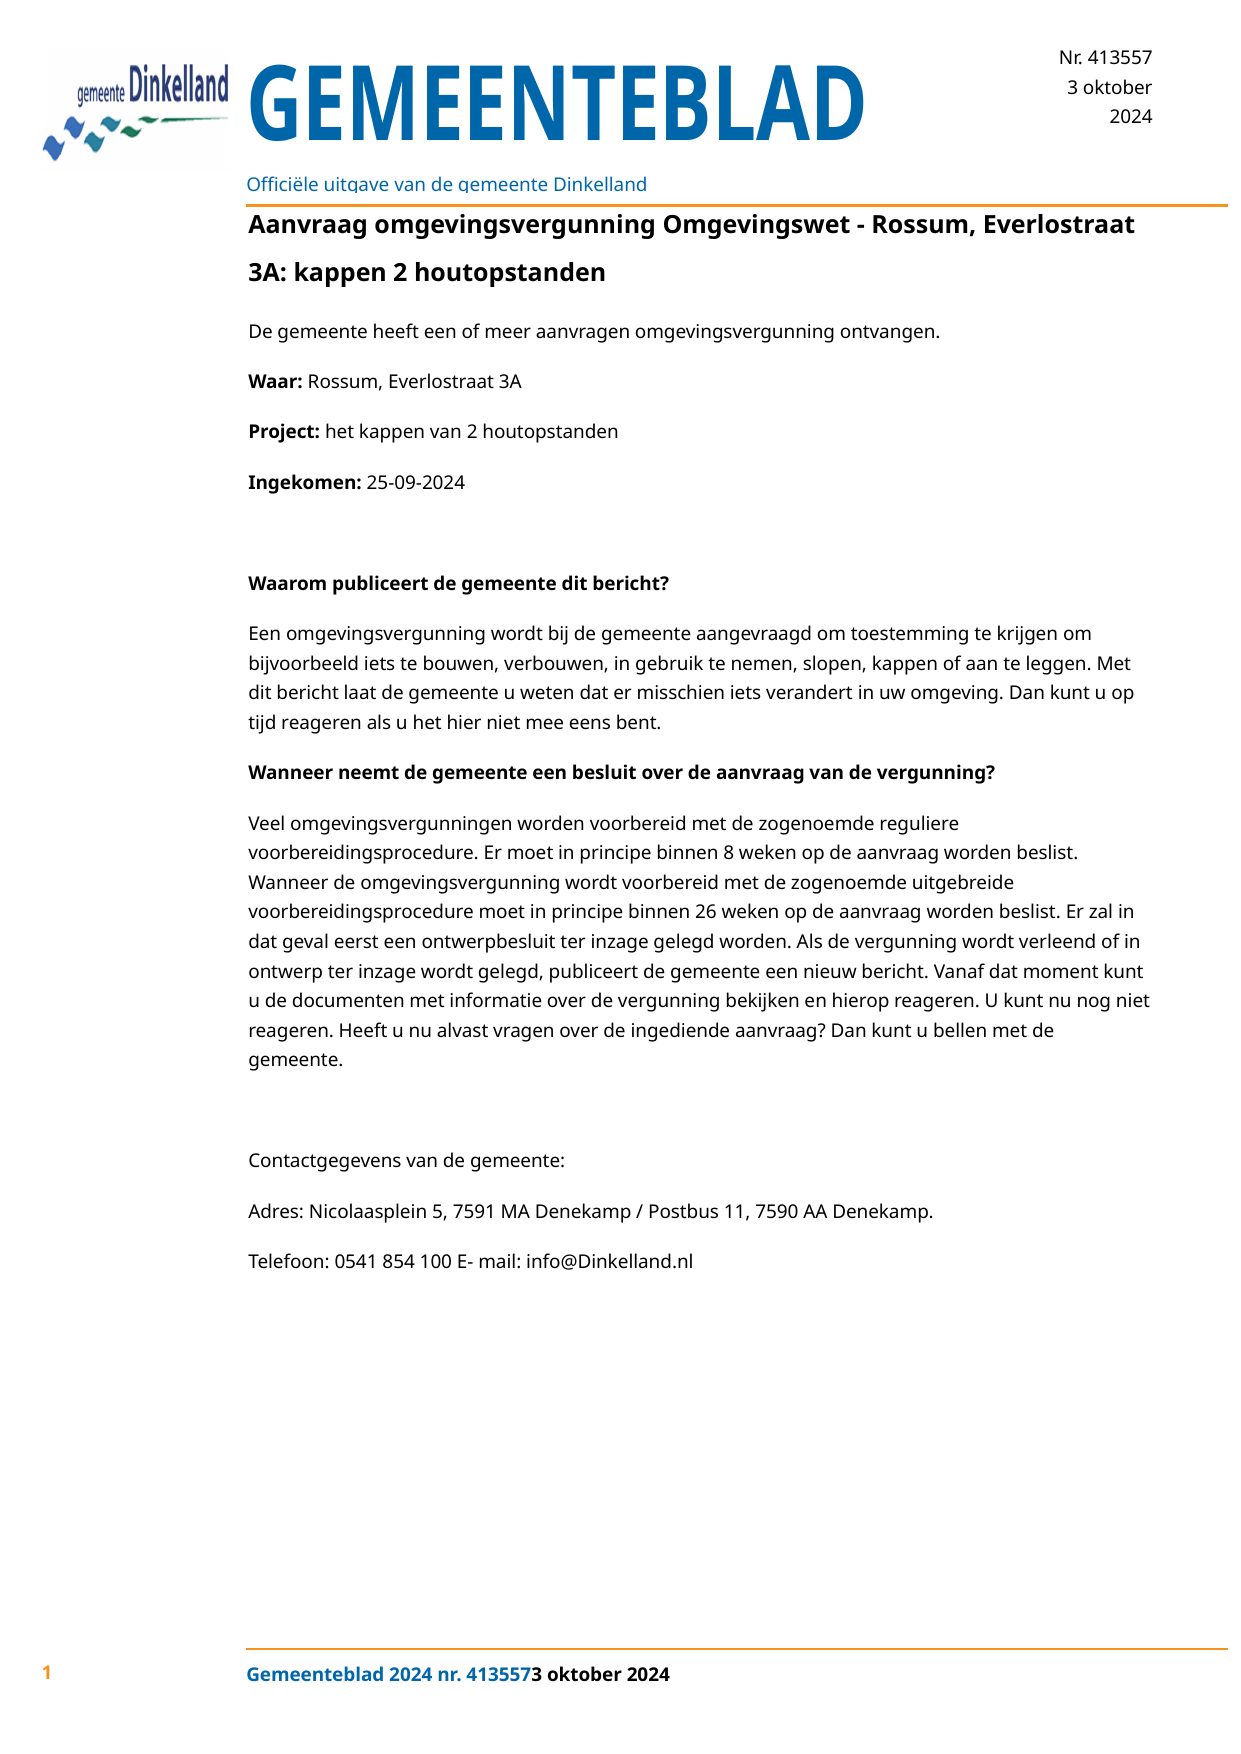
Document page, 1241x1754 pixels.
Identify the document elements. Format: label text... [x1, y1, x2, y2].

text Wanneer neemt de gemeente een besluit over de aanvraag van de vergunning? [248, 759, 1152, 785]
text Veel omgevingsvergunningen worden voorbereid met de zogenoemde reguliere voorbereidingsprocedure. Er moet in principe binnen 8 weken op de aanvraag worden beslist. Wanneer de omgevingsvergunning wordt voorbereid met de zogenoemde uitgebreide voorbereidingsprocedure moet in principe binnen 26 weken op de aanvraag worden beslist. Er zal in dat geval eerst een ontwerpbesluit ter inzage gelegd worden. Als de vergunning wordt verleend of in ontwerp ter inzage wordt gelegd, publiceert de gemeente een nieuw bericht. Vanaf dat moment kunt u de documenten met informatie over de vergunning bekijken en hierop reageren. U kunt nu nog niet reageren. Heeft u nu alvast vragen over de ingediende aanvraag? Dan kunt u bellen met de gemeente. [248, 810, 1152, 1072]
text Waarom publiceert de gemeente dit bericht? [248, 570, 1152, 596]
text De gemeente heeft een of meer aanvragen omgevingsvergunning ontvangen. [248, 318, 1152, 344]
text Project: het kappen van 2 houtopstanden [248, 419, 1152, 444]
text Waar: Rossum, Everlostraat 3A [248, 368, 1152, 394]
text Aanvraag omgevingsvergunning Omgevingswet - Rossum, Everlostraat 3A: kappen 2 houtopstanden [248, 207, 1152, 288]
text Adres: Nicolaasplein 5, 7591 MA Denekamp / Postbus 11, 7590 AA Denekamp. [248, 1198, 1152, 1224]
text Contactgegevens van de gemeente: [248, 1147, 1152, 1173]
text Telefoon: 0541 854 100 E- mail: info@Dinkelland.nl [248, 1248, 1152, 1274]
text Ingekomen: 25-09-2024 [248, 469, 1152, 495]
picture [41, 47, 231, 172]
text Een omgevingsvergunning wordt bij de gemeente aangevraagd om toestemming te krijgen om bijvoorbeeld iets te bouwen, verbouwen, in gebruik te nemen, slopen, kappen of aan te leggen. Met dit bericht laat de gemeente u weten dat er misschien iets verandert in uw omgeving. Dan kunt u op tijd reageren als u het hier niet mee eens bent. [248, 620, 1152, 735]
